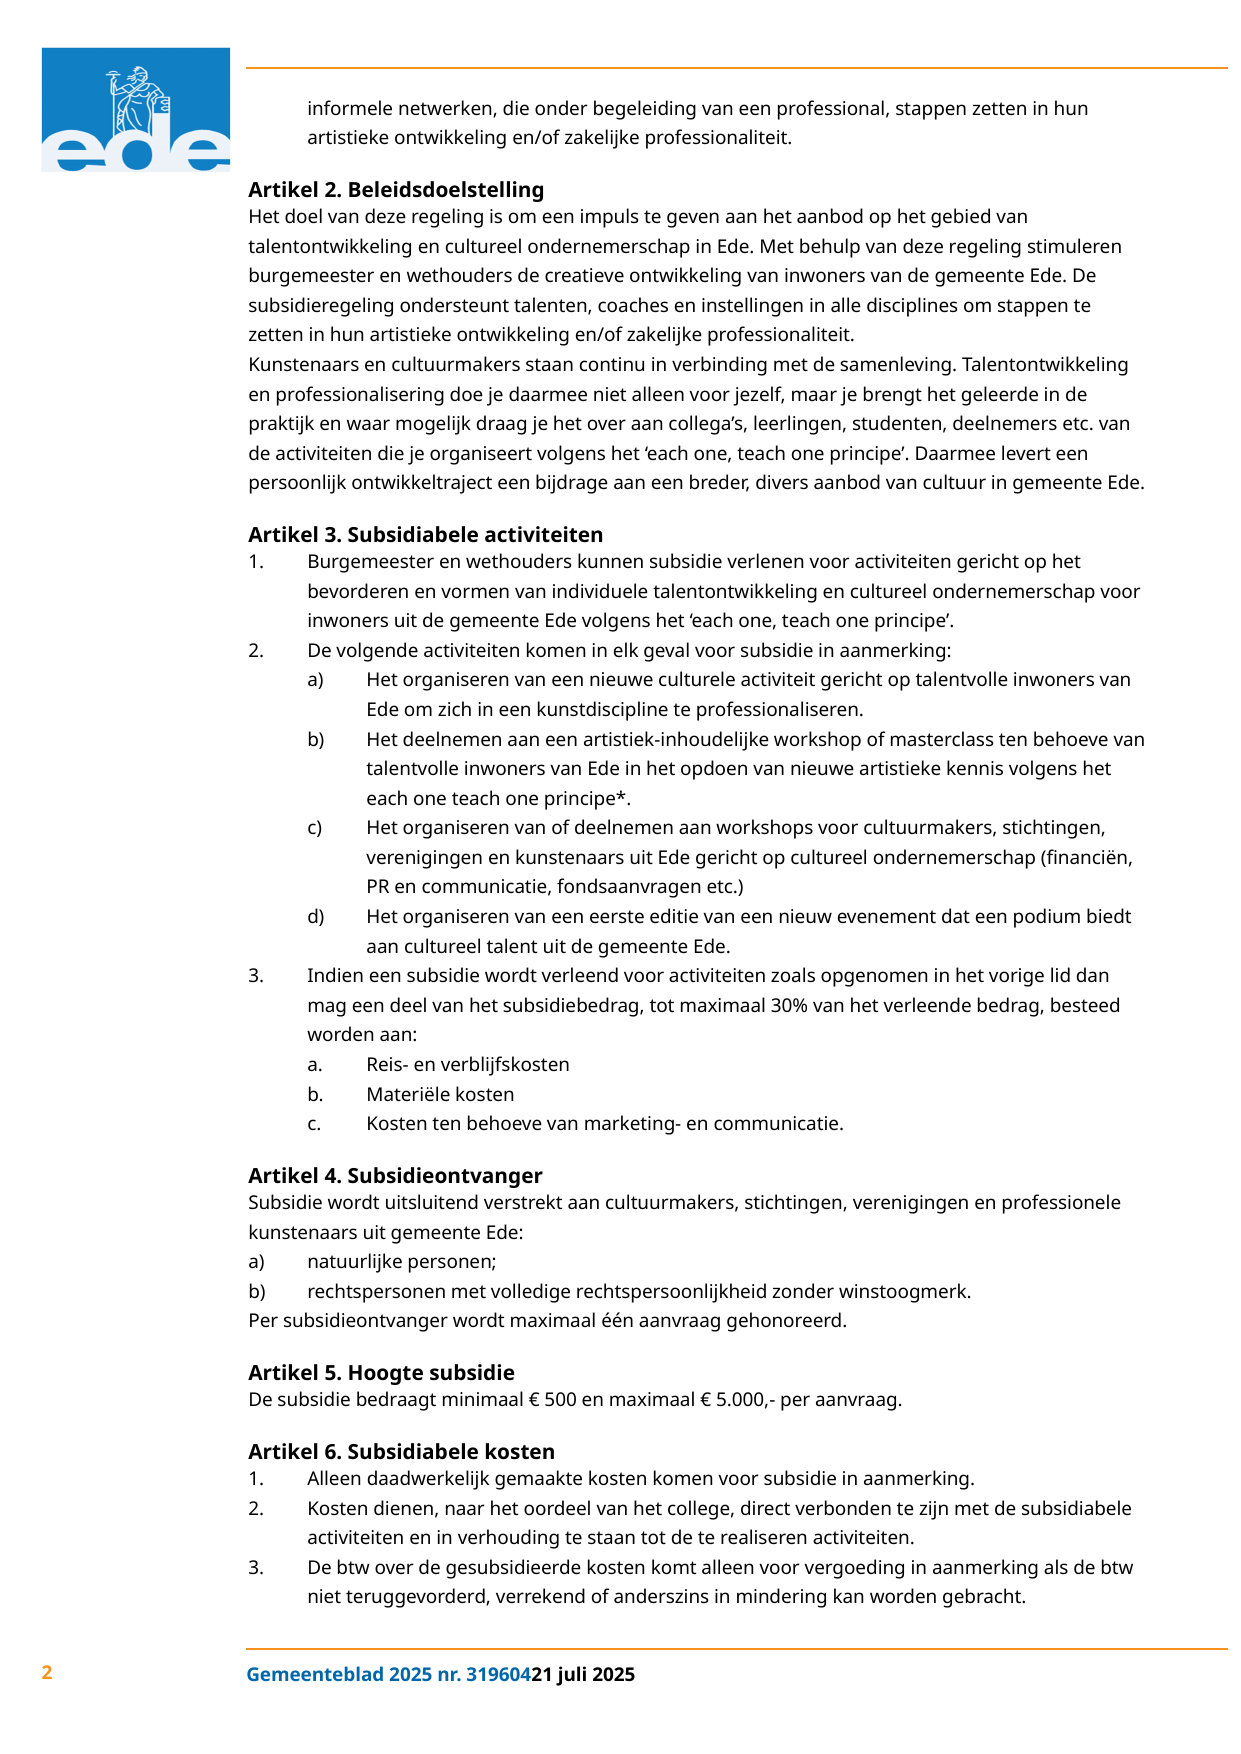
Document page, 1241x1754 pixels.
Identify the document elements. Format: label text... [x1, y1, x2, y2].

text Subsidie wordt uitsluitend verstrekt aan cultuurmakers, stichtingen, verenigingen en professionele kunstenaars uit gemeente Ede: [248, 1189, 1152, 1244]
picture [41, 47, 231, 172]
list De btw over de gesubsidieerde kosten komt alleen voor vergoeding in aanmerking als de btw niet teruggevorderd, verrekend of anderszins in mindering kan worden gebracht. [248, 1554, 1152, 1609]
text Artikel 4. Subsidieontvanger [248, 1161, 1152, 1189]
list Het organiseren van een eerste editie van een nieuw evenement dat een podium biedt aan cultureel talent uit de gemeente Ede. [307, 903, 1152, 959]
text Per subsidieontvanger wordt maximaal één aanvraag gehonoreerd. [248, 1308, 1152, 1333]
list Kosten ten behoeve van marketing- en communicatie. [307, 1110, 1152, 1136]
text Artikel 6. Subsidiabele kosten [248, 1437, 1152, 1465]
text Kunstenaars en cultuurmakers staan continu in verbinding met de samenleving. Talentontwikkeling en professionalisering doe je daarmee niet alleen voor jezelf, maar je brengt het geleerde in de praktijk en waar mogelijk draag je het over aan collega’s, leerlingen, studenten, deelnemers etc. van de activiteiten die je organiseert volgens het ‘each one, teach one principe’. Daarmee levert een persoonlijk ontwikkeltraject een bijdrage aan een breder, divers aanbod van cultuur in gemeente Ede. [248, 351, 1152, 495]
list Het organiseren van een nieuwe culturele activiteit gericht op talentvolle inwoners van Ede om zich in een kunstdiscipline te professionaliseren. [307, 667, 1152, 722]
list Alleen daadwerkelijk gemaakte kosten komen voor subsidie in aanmerking. [248, 1465, 1152, 1491]
list Kosten dienen, naar het oordeel van het college, direct verbonden te zijn met de subsidiabele activiteiten en in verhouding te staan tot de te realiseren activiteiten. [248, 1495, 1152, 1550]
list Het organiseren van of deelnemen aan workshops voor cultuurmakers, stichtingen, verenigingen en kunstenaars uit Ede gericht op cultureel ondernemerschap (financiën, PR en communicatie, fondsaanvragen etc.) [307, 814, 1152, 899]
list Indien een subsidie wordt verleend voor activiteiten zoals opgenomen in het vorige lid dan mag een deel van het subsidiebedrag, tot maximaal 30% van het verleende bedrag, besteed worden aan: [248, 962, 1152, 1047]
text De subsidie bedraagt minimaal € 500 en maximaal € 5.000,- per aanvraag. [248, 1386, 1152, 1412]
list informele netwerken, die onder begeleiding van een professional, stappen zetten in hun artistieke ontwikkeling en/of zakelijke professionaliteit. [248, 95, 1152, 150]
text Artikel 2. Beleidsdoelstelling [248, 175, 1152, 203]
text Het doel van deze regeling is om een impuls te geven aan het aanbod op het gebied van talentontwikkeling en cultureel ondernemerschap in Ede. Met behulp van deze regeling stimuleren burgemeester en wethouders de creatieve ontwikkeling van inwoners van de gemeente Ede. De subsidieregeling ondersteunt talenten, coaches en instellingen in alle disciplines om stappen te zetten in hun artistieke ontwikkeling en/of zakelijke professionaliteit. [248, 203, 1152, 347]
list Het deelnemen aan een artistiek-inhoudelijke workshop of masterclass ten behoeve van talentvolle inwoners van Ede in het opdoen van nieuwe artistieke kennis volgens het each one teach one principe*. [307, 726, 1152, 811]
text Artikel 3. Subsidiabele activiteiten [248, 520, 1152, 548]
list natuurlijke personen; [248, 1248, 1152, 1274]
text Artikel 5. Hoogte subsidie [248, 1358, 1152, 1386]
list Burgemeester en wethouders kunnen subsidie verlenen voor activiteiten gericht op het bevorderen en vormen van individuele talentontwikkeling en cultureel ondernemerschap voor inwoners uit de gemeente Ede volgens het ‘each one, teach one principe’. [248, 548, 1152, 633]
list Reis- en verblijfskosten [307, 1051, 1152, 1077]
list rechtspersonen met volledige rechtspersoonlijkheid zonder winstoogmerk. [248, 1278, 1152, 1304]
list Materiële kosten [307, 1081, 1152, 1107]
list De volgende activiteiten komen in elk geval voor subsidie in aanmerking: [248, 637, 1152, 663]
